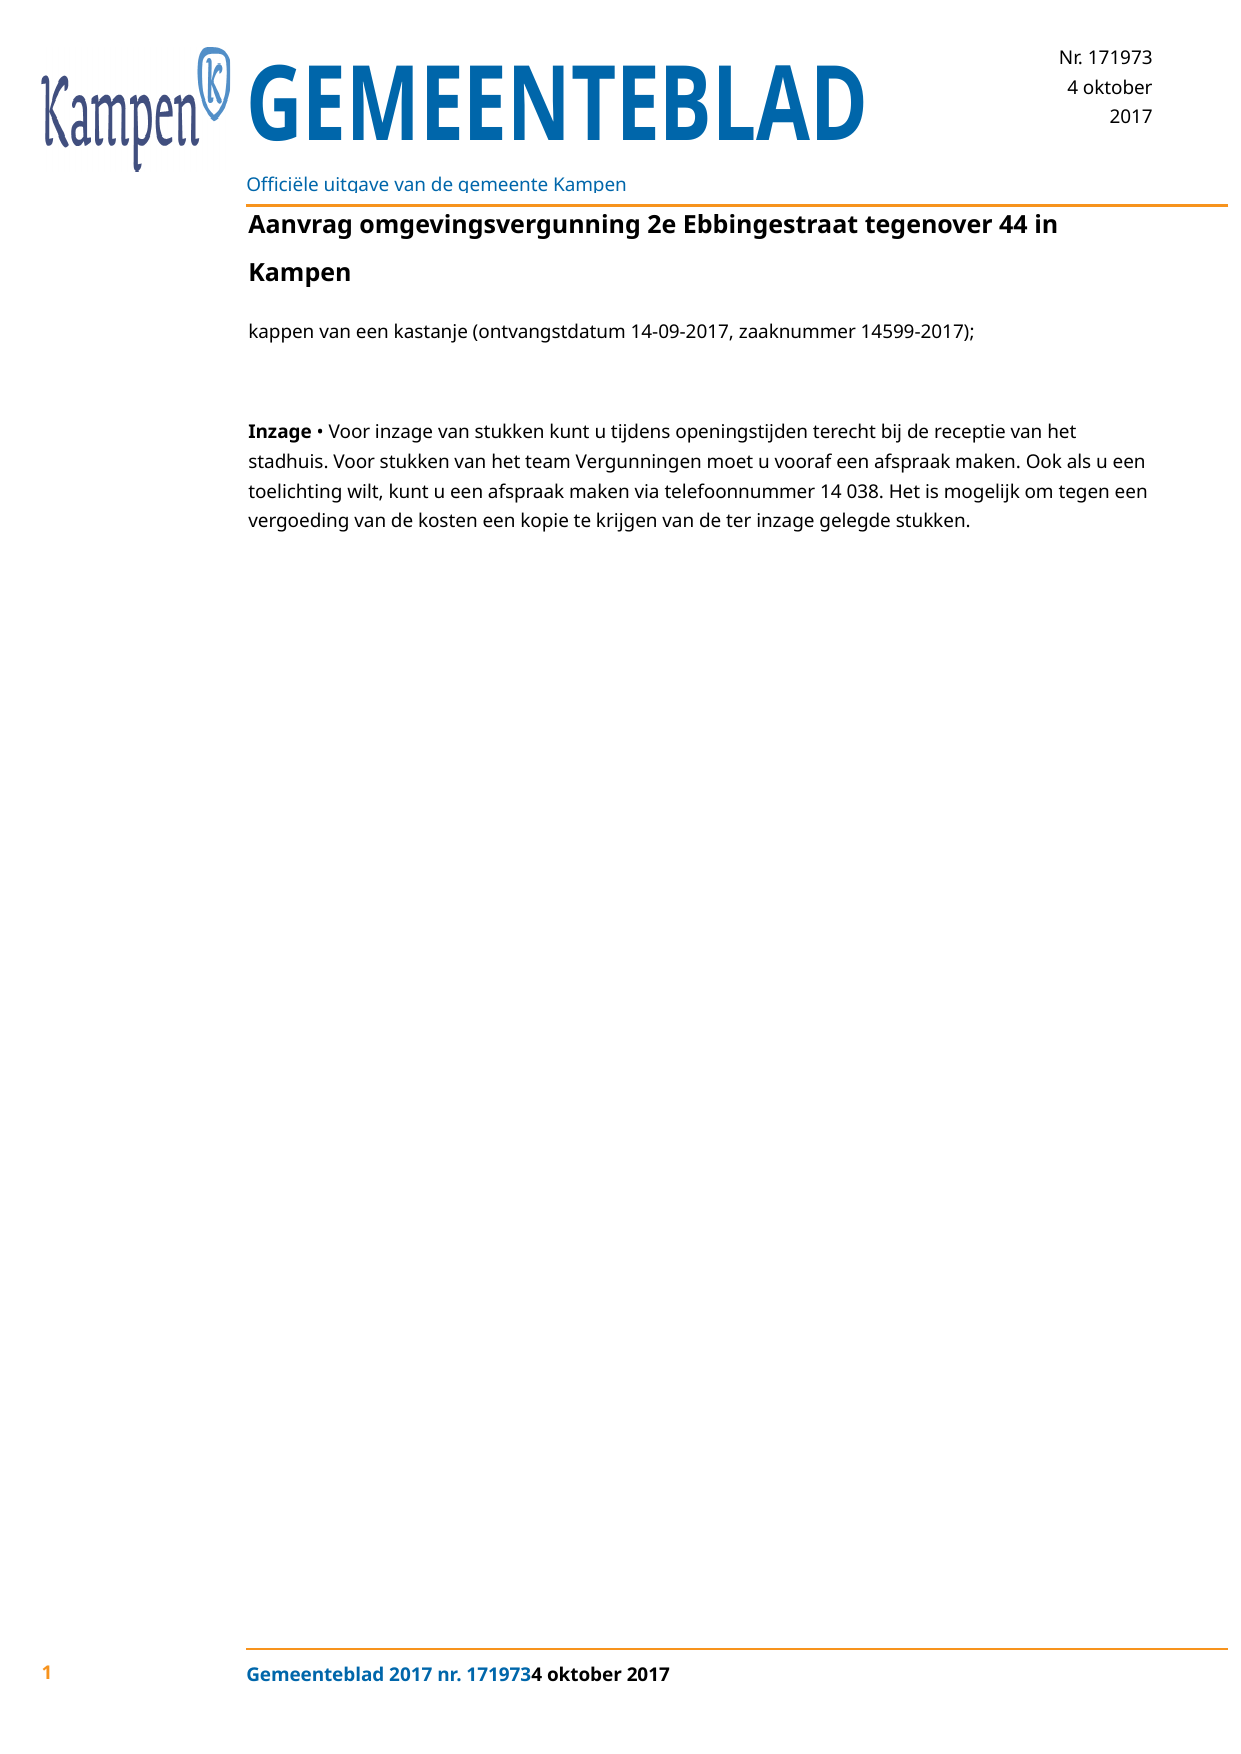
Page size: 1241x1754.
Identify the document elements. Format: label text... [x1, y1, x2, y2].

text Aanvrag omgevingsvergunning 2e Ebbingestraat tegenover 44 in Kampen [248, 207, 1152, 288]
picture [41, 47, 231, 172]
text kappen van een kastanje (ontvangstdatum 14-09-2017, zaaknummer 14599-2017); [248, 318, 1152, 344]
text Inzage • Voor inzage van stukken kunt u tijdens openingstijden terecht bij de receptie van het stadhuis. Voor stukken van het team Vergunningen moet u vooraf een afspraak maken. Ook als u een toelichting wilt, kunt u een afspraak maken via telefoonnummer 14 038. Het is mogelijk om tegen een vergoeding van de kosten een kopie te krijgen van de ter inzage gelegde stukken. [248, 419, 1152, 533]
